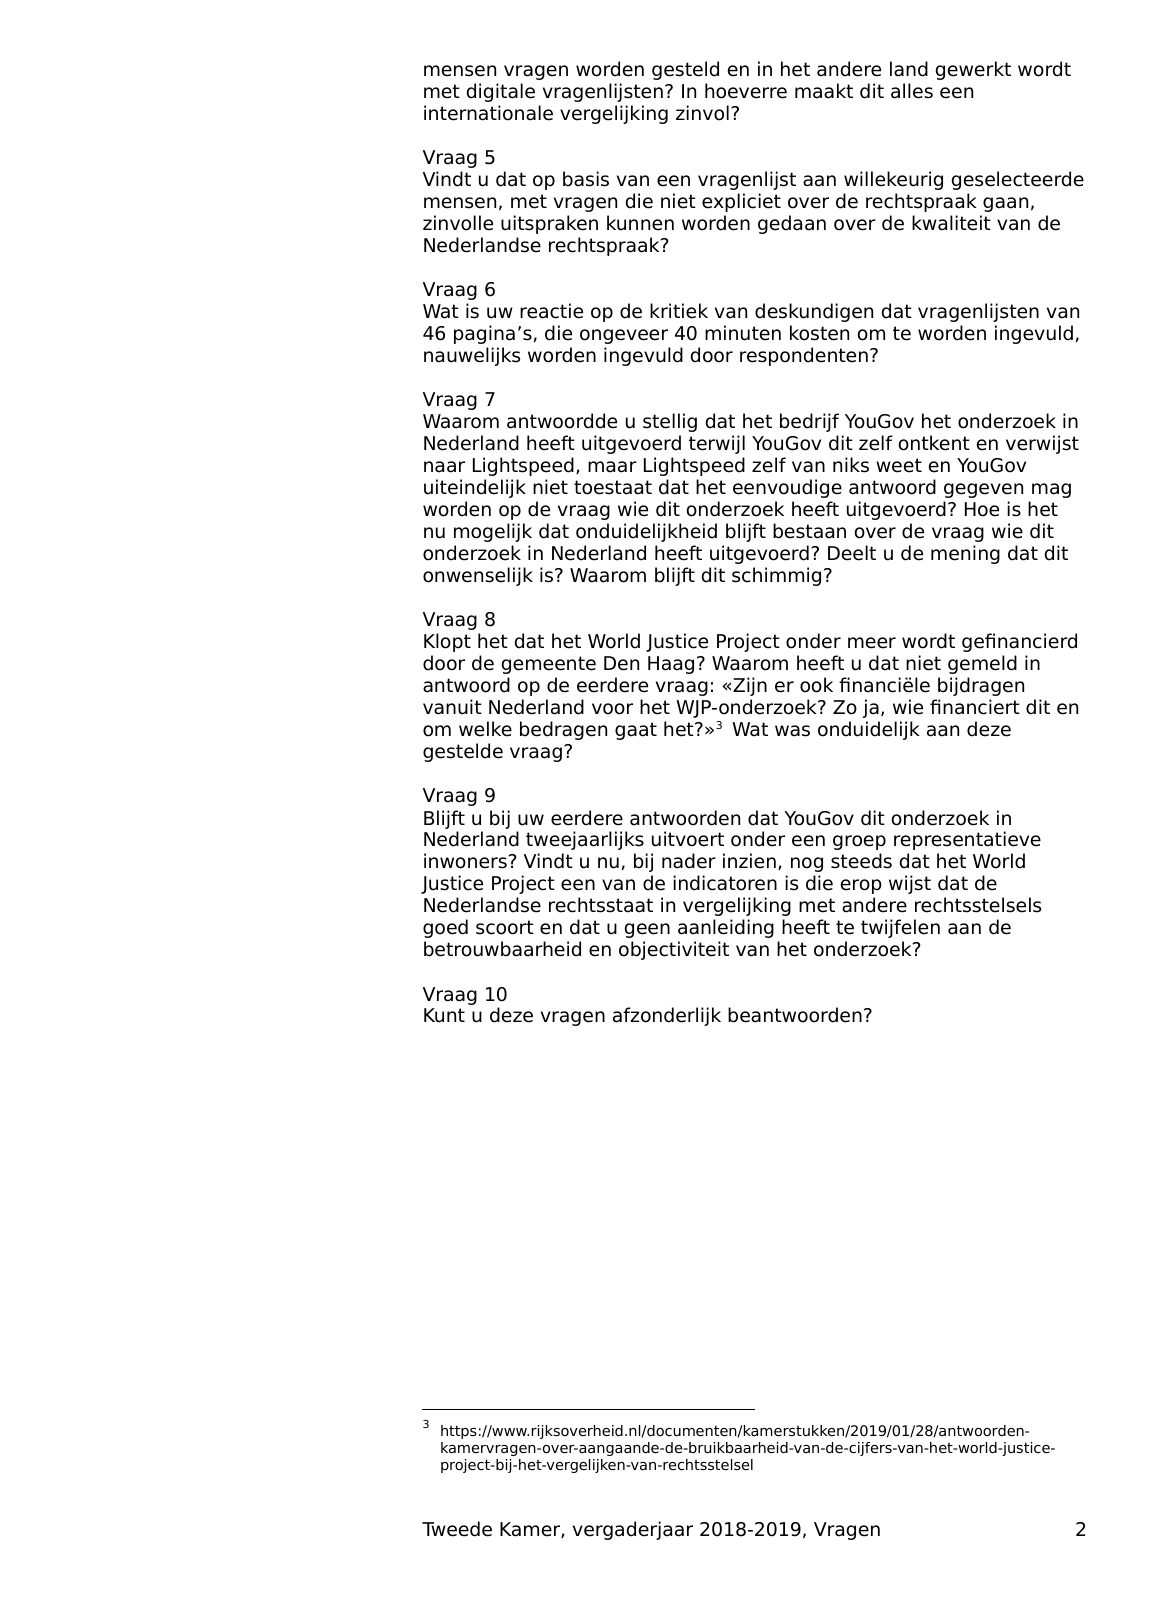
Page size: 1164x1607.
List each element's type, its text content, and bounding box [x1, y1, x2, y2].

text Vraag 5 [422, 147, 1087, 169]
text Vindt u dat op basis van een vragenlijst aan willekeurig geselecteerde mensen, met vragen die niet expliciet over de rechtspraak gaan, zinvolle uitspraken kunnen worden gedaan over de kwaliteit van de Nederlandse rechtspraak? [422, 169, 1087, 257]
text Kunt u deze vragen afzonderlijk beantwoorden? [422, 1005, 1087, 1027]
text Vraag 10 [422, 983, 1087, 1005]
text mensen vragen worden gesteld en in het andere land gewerkt wordt met digitale vragenlijsten? In hoeverre maakt dit alles een internationale vergelijking zinvol? [422, 59, 1087, 125]
text Wat is uw reactie op de kritiek van deskundigen dat vragenlijsten van 46 pagina’s, die ongeveer 40 minuten kosten om te worden ingevuld, nauwelijks worden ingevuld door respondenten? [422, 301, 1087, 367]
text https://www.rijksoverheid.nl/documenten/kamerstukken/2019/01/28/antwoorden-kamervragen-over-aangaande-de-bruikbaarheid-van-de-cijfers-van-het-world-justice-project-bij-het-vergelijken-van-rechtsstelsel [422, 1418, 1087, 1474]
text Blijft u bij uw eerdere antwoorden dat YouGov dit onderzoek in Nederland tweejaarlijks uitvoert onder een groep representatieve inwoners? Vindt u nu, bij nader inzien, nog steeds dat het World Justice Project een van de indicatoren is die erop wijst dat de Nederlandse rechtsstaat in vergelijking met andere rechtsstelsels goed scoort en dat u geen aanleiding heeft te twijfelen aan de betrouwbaarheid en objectiviteit van het onderzoek? [422, 807, 1087, 961]
text Klopt het dat het World Justice Project onder meer wordt gefinancierd door de gemeente Den Haag? Waarom heeft u dat niet gemeld in antwoord op de eerdere vraag: «Zijn er ook financiële bijdragen vanuit Nederland voor het WJP-onderzoek? Zo ja, wie financiert dit en om welke bedragen gaat het?» Wat was onduidelijk aan deze gestelde vraag? [422, 631, 1087, 763]
text Vraag 7 [422, 389, 1087, 411]
text Vraag 6 [422, 279, 1087, 301]
text Vraag 8 [422, 609, 1087, 631]
text Waarom antwoordde u stellig dat het bedrijf YouGov het onderzoek in Nederland heeft uitgevoerd terwijl YouGov dit zelf ontkent en verwijst naar Lightspeed, maar Lightspeed zelf van niks weet en YouGov uiteindelijk niet toestaat dat het eenvoudige antwoord gegeven mag worden op de vraag wie dit onderzoek heeft uitgevoerd? Hoe is het nu mogelijk dat onduidelijkheid blijft bestaan over de vraag wie dit onderzoek in Nederland heeft uitgevoerd? Deelt u de mening dat dit onwenselijk is? Waarom blijft dit schimmig? [422, 411, 1087, 587]
text Vraag 9 [422, 785, 1087, 807]
